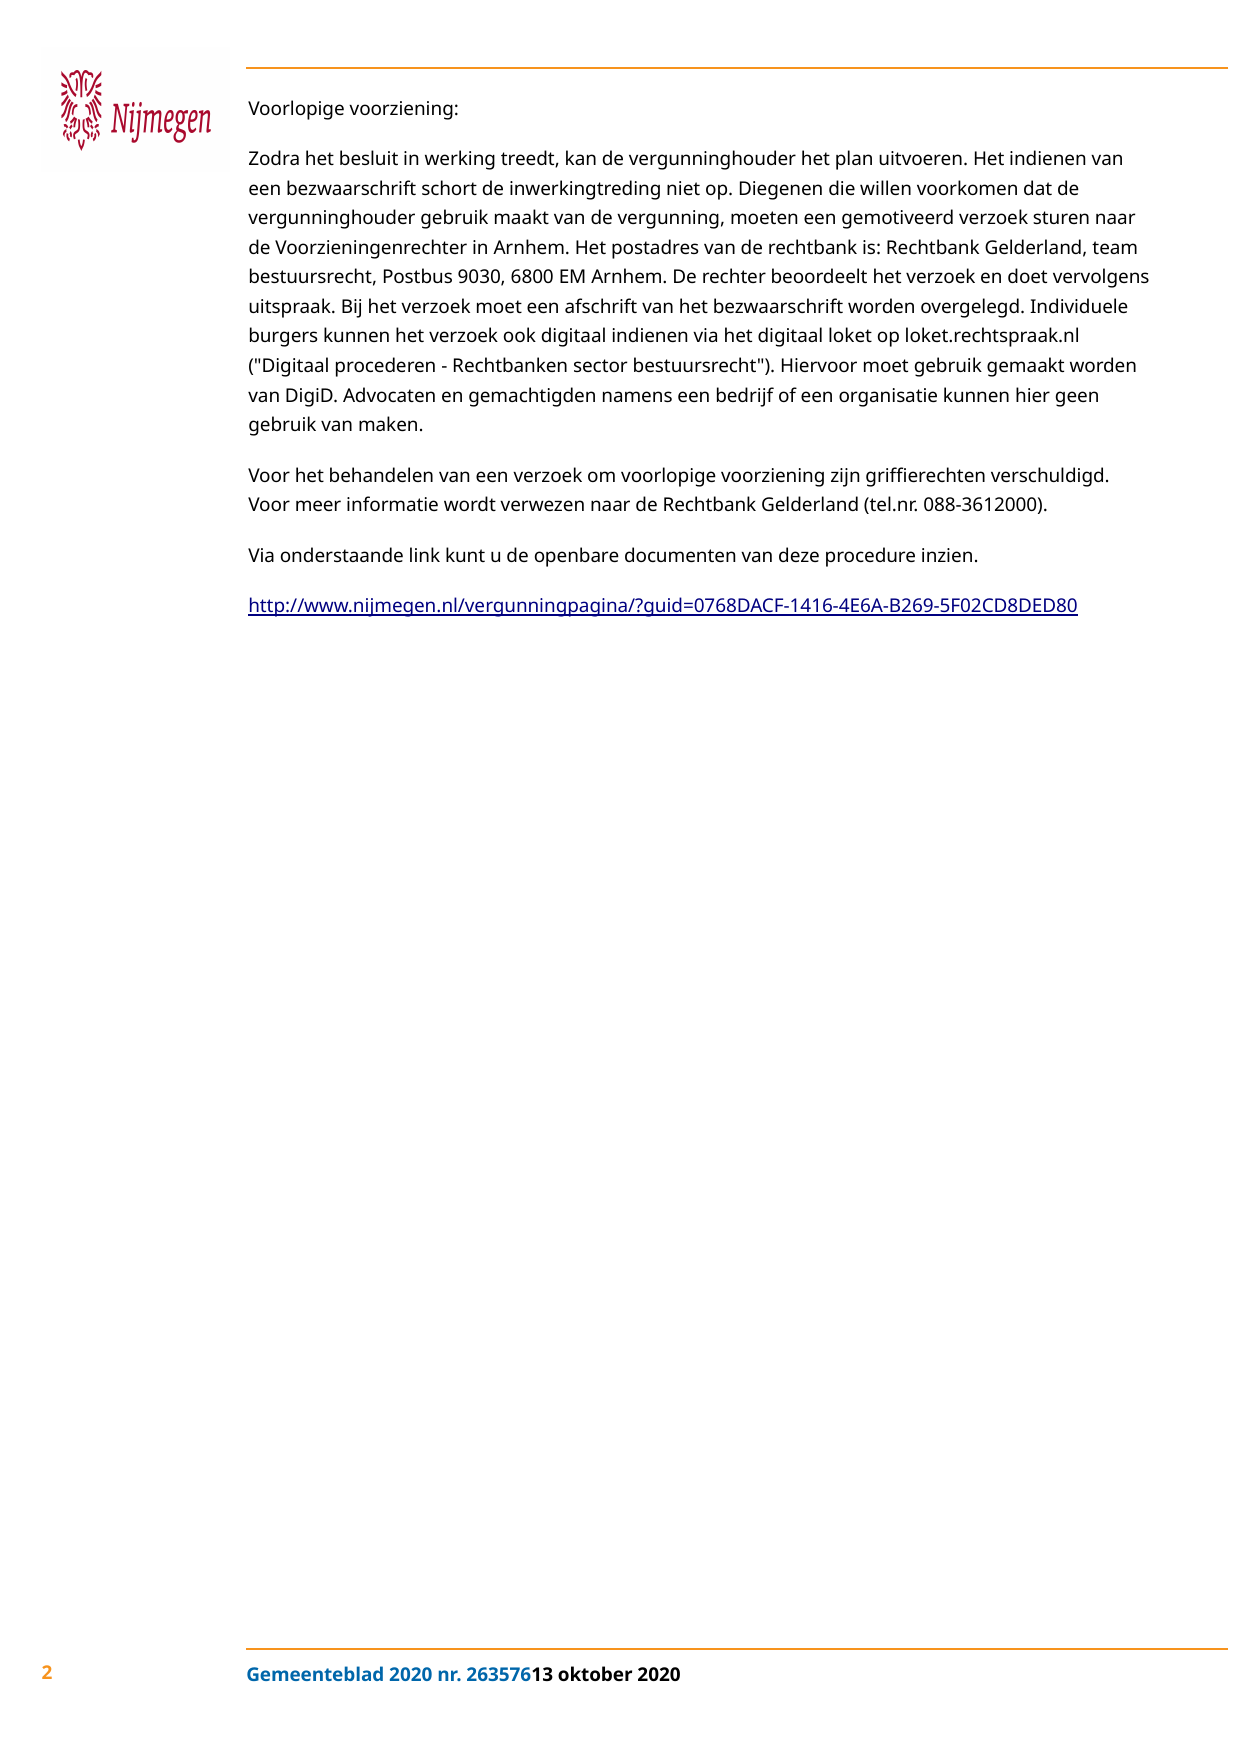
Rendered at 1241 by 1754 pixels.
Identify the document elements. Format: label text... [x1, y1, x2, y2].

text Zodra het besluit in werking treedt, kan de vergunninghouder het plan uitvoeren. Het indienen van een bezwaarschrift schort de inwerkingtreding niet op. Diegenen die willen voorkomen dat de vergunninghouder gebruik maakt van de vergunning, moeten een gemotiveerd verzoek sturen naar de Voorzieningenrechter in Arnhem. Het postadres van de rechtbank is: Rechtbank Gelderland, team bestuursrecht, Postbus 9030, 6800 EM Arnhem. De rechter beoordeelt het verzoek en doet vervolgens uitspraak. Bij het verzoek moet een afschrift van het bezwaarschrift worden overgelegd. Individuele burgers kunnen het verzoek ook digitaal indienen via het digitaal loket op loket.rechtspraak.nl ("Digitaal procederen - Rechtbanken sector bestuursrecht"). Hiervoor moet gebruik gemaakt worden van DigiD. Advocaten en gemachtigden namens een bedrijf of een organisatie kunnen hier geen gebruik van maken. [248, 145, 1152, 437]
text Voor het behandelen van een verzoek om voorlopige voorziening zijn griffierechten verschuldigd. Voor meer informatie wordt verwezen naar de Rechtbank Gelderland (tel.nr. 088-3612000). [248, 462, 1152, 517]
text http://www.nijmegen.nl/vergunningpagina/?guid=0768DACF-1416-4E6A-B269-5F02CD8DED80 [248, 592, 1152, 618]
picture [41, 47, 231, 172]
text Voorlopige voorziening: [248, 95, 1152, 121]
text Via onderstaande link kunt u de openbare documenten van deze procedure inzien. [248, 542, 1152, 568]
